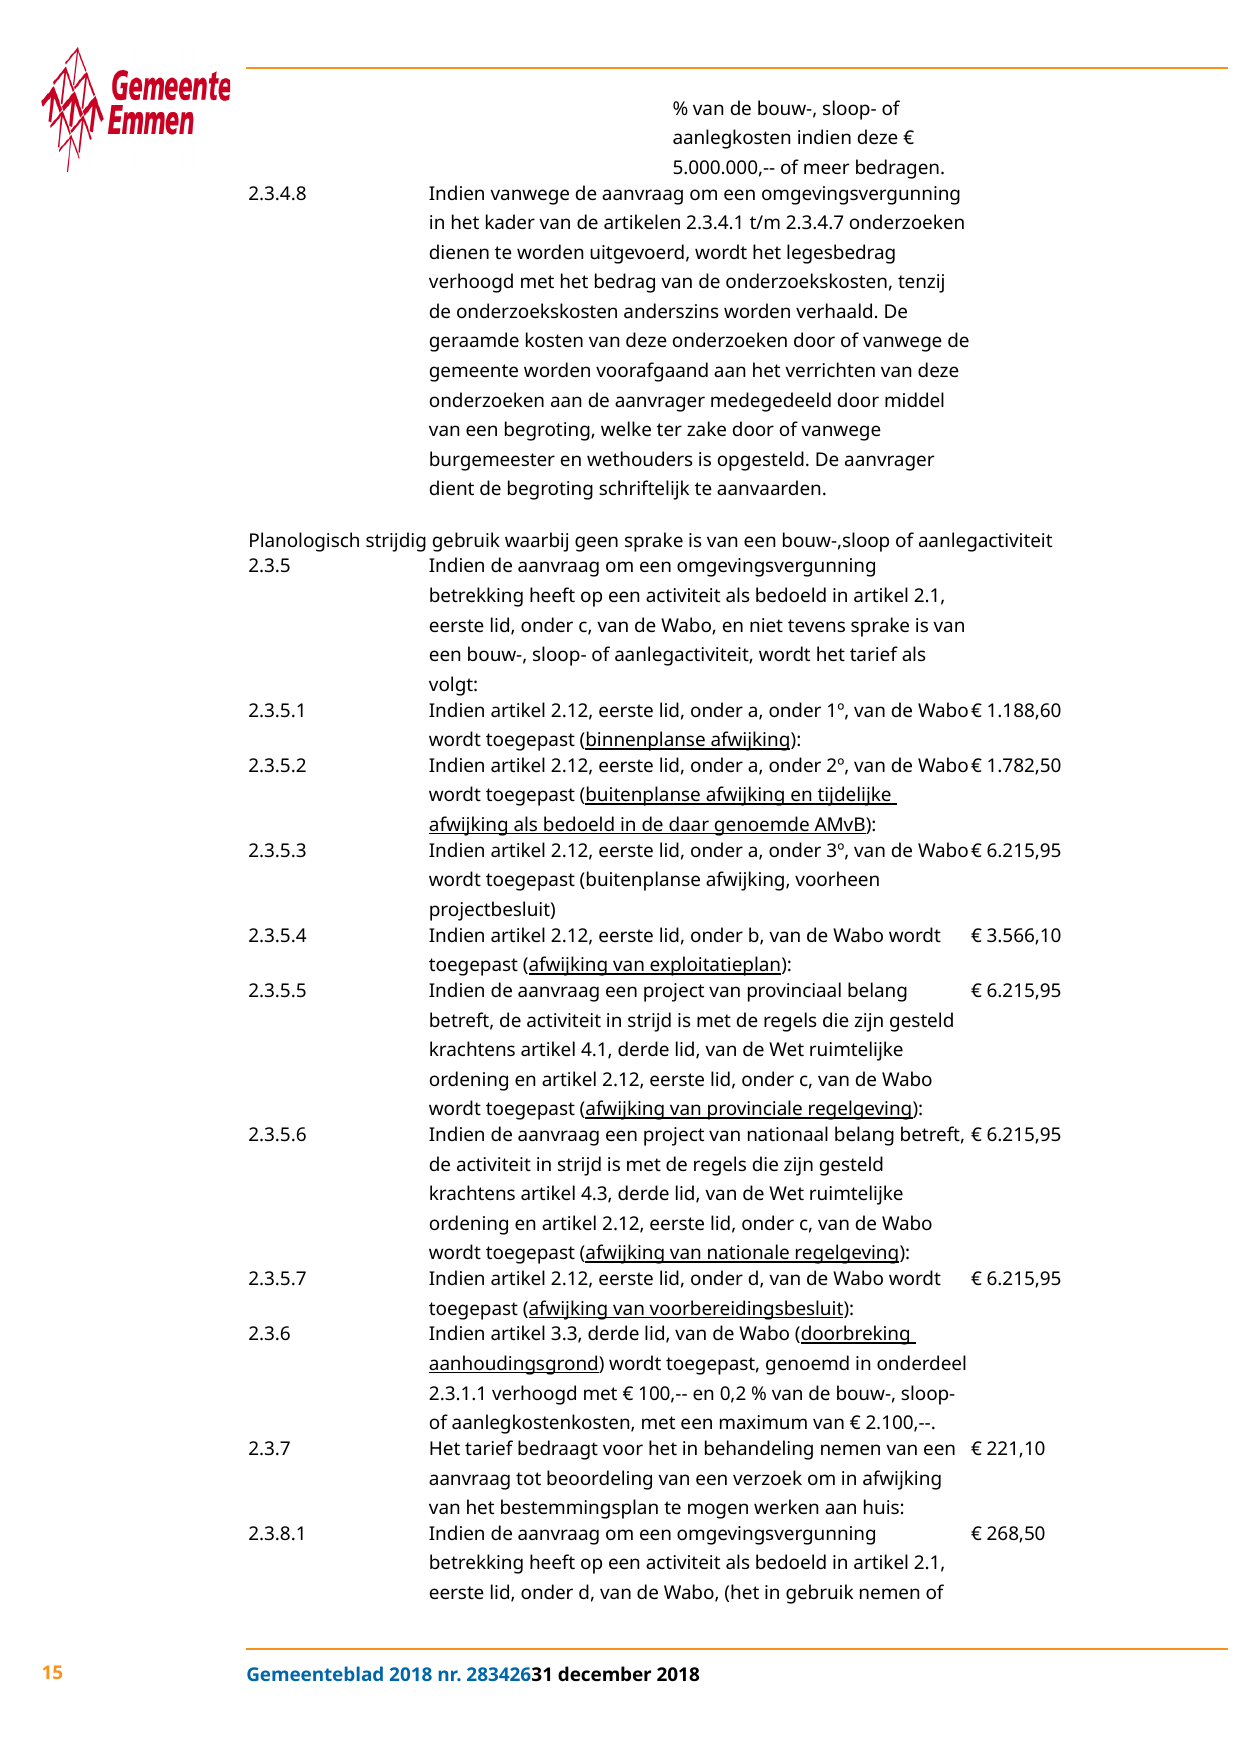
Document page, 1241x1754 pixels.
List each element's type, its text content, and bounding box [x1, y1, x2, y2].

table_cell 2.3.5.3 [248, 837, 429, 922]
table_cell € 6.215,95 [971, 837, 1152, 922]
table_cell [248, 95, 429, 180]
table_cell [429, 95, 672, 180]
table_cell Het tarief bedraagt voor het in behandeling nemen van een aanvraag tot beoordeling van een verzoek om in afwijking van het bestemmingsplan te mogen werken aan huis: [429, 1435, 971, 1520]
table_cell Indien de aanvraag om een omgevingsvergunning betrekking heeft op een activiteit als bedoeld in artikel 2.1, eerste lid, onder d, van de Wabo, (het in gebruik nemen of [429, 1520, 971, 1605]
table_cell [971, 1321, 1152, 1435]
table_cell Indien de aanvraag een project van nationaal belang betreft, de activiteit in strijd is met de regels die zijn gesteld krachtens artikel 4.3, derde lid, van de Wet ruimtelijke ordening en artikel 2.12, eerste lid, onder c, van de Wabo wordt toegepast (afwijking van nationale regelgeving): [429, 1121, 971, 1265]
table_cell Planologisch strijdig gebruik waarbij geen sprake is van een bouw-,sloop of aanlegactiviteit [248, 527, 1152, 553]
table_cell Indien artikel 2.12, eerste lid, onder a, onder 3º, van de Wabo wordt toegepast (buitenplanse afwijking, voorheen projectbesluit) [429, 837, 971, 922]
table_cell 2.3.7 [248, 1435, 429, 1520]
table_cell Indien artikel 2.12, eerste lid, onder b, van de Wabo wordt toegepast (afwijking van exploitatieplan): [429, 922, 971, 977]
table_cell [971, 501, 1152, 527]
table_cell 2.3.5.4 [248, 922, 429, 977]
table_cell [971, 95, 1152, 180]
table_cell € 6.215,95 [971, 977, 1152, 1121]
table_cell € 268,50 [971, 1520, 1152, 1605]
table_cell 2.3.5.6 [248, 1121, 429, 1265]
table_cell Indien de aanvraag een project van provinciaal belang betreft, de activiteit in strijd is met de regels die zijn gesteld krachtens artikel 4.1, derde lid, van de Wet ruimtelijke ordening en artikel 2.12, eerste lid, onder c, van de Wabo wordt toegepast (afwijking van provinciale regelgeving): [429, 977, 971, 1121]
table_cell € 221,10 [971, 1435, 1152, 1520]
table_cell [248, 501, 429, 527]
table_cell Indien vanwege de aanvraag om een omgevingsvergunning in het kader van de artikelen 2.3.4.1 t/m 2.3.4.7 onderzoeken dienen te worden uitgevoerd, wordt het legesbedrag verhoogd met het bedrag van de onderzoekskosten, tenzij de onderzoekskosten anderszins worden verhaald. De geraamde kosten van deze onderzoeken door of vanwege de gemeente worden voorafgaand aan het verrichten van deze onderzoeken aan de aanvrager medegedeeld door middel van een begroting, welke ter zake door of vanwege burgemeester en wethouders is opgesteld. De aanvrager dient de begroting schriftelijk te aanvaarden. [429, 180, 971, 501]
table_cell [971, 180, 1152, 501]
table_cell 2.3.5.2 [248, 752, 429, 837]
table_cell 2.3.4.8 [248, 180, 429, 501]
table_cell [971, 553, 1152, 697]
table_cell € 6.215,95 [971, 1121, 1152, 1265]
table_cell 2.3.6 [248, 1321, 429, 1435]
table_cell € 3.566,10 [971, 922, 1152, 977]
table_cell Indien de aanvraag om een omgevingsvergunning betrekking heeft op een activiteit als bedoeld in artikel 2.1, eerste lid, onder c, van de Wabo, en niet tevens sprake is van een bouw-, sloop- of aanlegactiviteit, wordt het tarief als volgt: [429, 553, 971, 697]
table_cell € 1.188,60 [971, 697, 1152, 752]
table_cell 2.3.5.7 [248, 1265, 429, 1321]
table_cell Indien artikel 2.12, eerste lid, onder d, van de Wabo wordt toegepast (afwijking van voorbereidingsbesluit): [429, 1265, 971, 1321]
table_cell Indien artikel 2.12, eerste lid, onder a, onder 1º, van de Wabo wordt toegepast (binnenplanse afwijking): [429, 697, 971, 752]
table_cell 2.3.8.1 [248, 1520, 429, 1605]
table_cell € 1.782,50 [971, 752, 1152, 837]
table_cell Indien artikel 2.12, eerste lid, onder a, onder 2º, van de Wabo wordt toegepast (buitenplanse afwijking en tijdelijke afwijking als bedoeld in de daar genoemde AMvB): [429, 752, 971, 837]
table_cell 2.3.5.1 [248, 697, 429, 752]
table_cell 2.3.5 [248, 553, 429, 697]
table_cell Indien artikel 3.3, derde lid, van de Wabo (doorbreking aanhoudingsgrond) wordt toegepast, genoemd in onderdeel 2.3.1.1 verhoogd met € 100,-- en 0,2 % van de bouw-, sloop- of aanlegkostenkosten, met een maximum van € 2.100,--. [429, 1321, 971, 1435]
table_cell 2.3.5.5 [248, 977, 429, 1121]
table_cell € 6.215,95 [971, 1265, 1152, 1321]
picture [41, 47, 231, 172]
table_cell % van de bouw-, sloop- of aanlegkosten indien deze € 5.000.000,-- of meer bedragen. [672, 95, 971, 180]
table_cell [429, 501, 971, 527]
